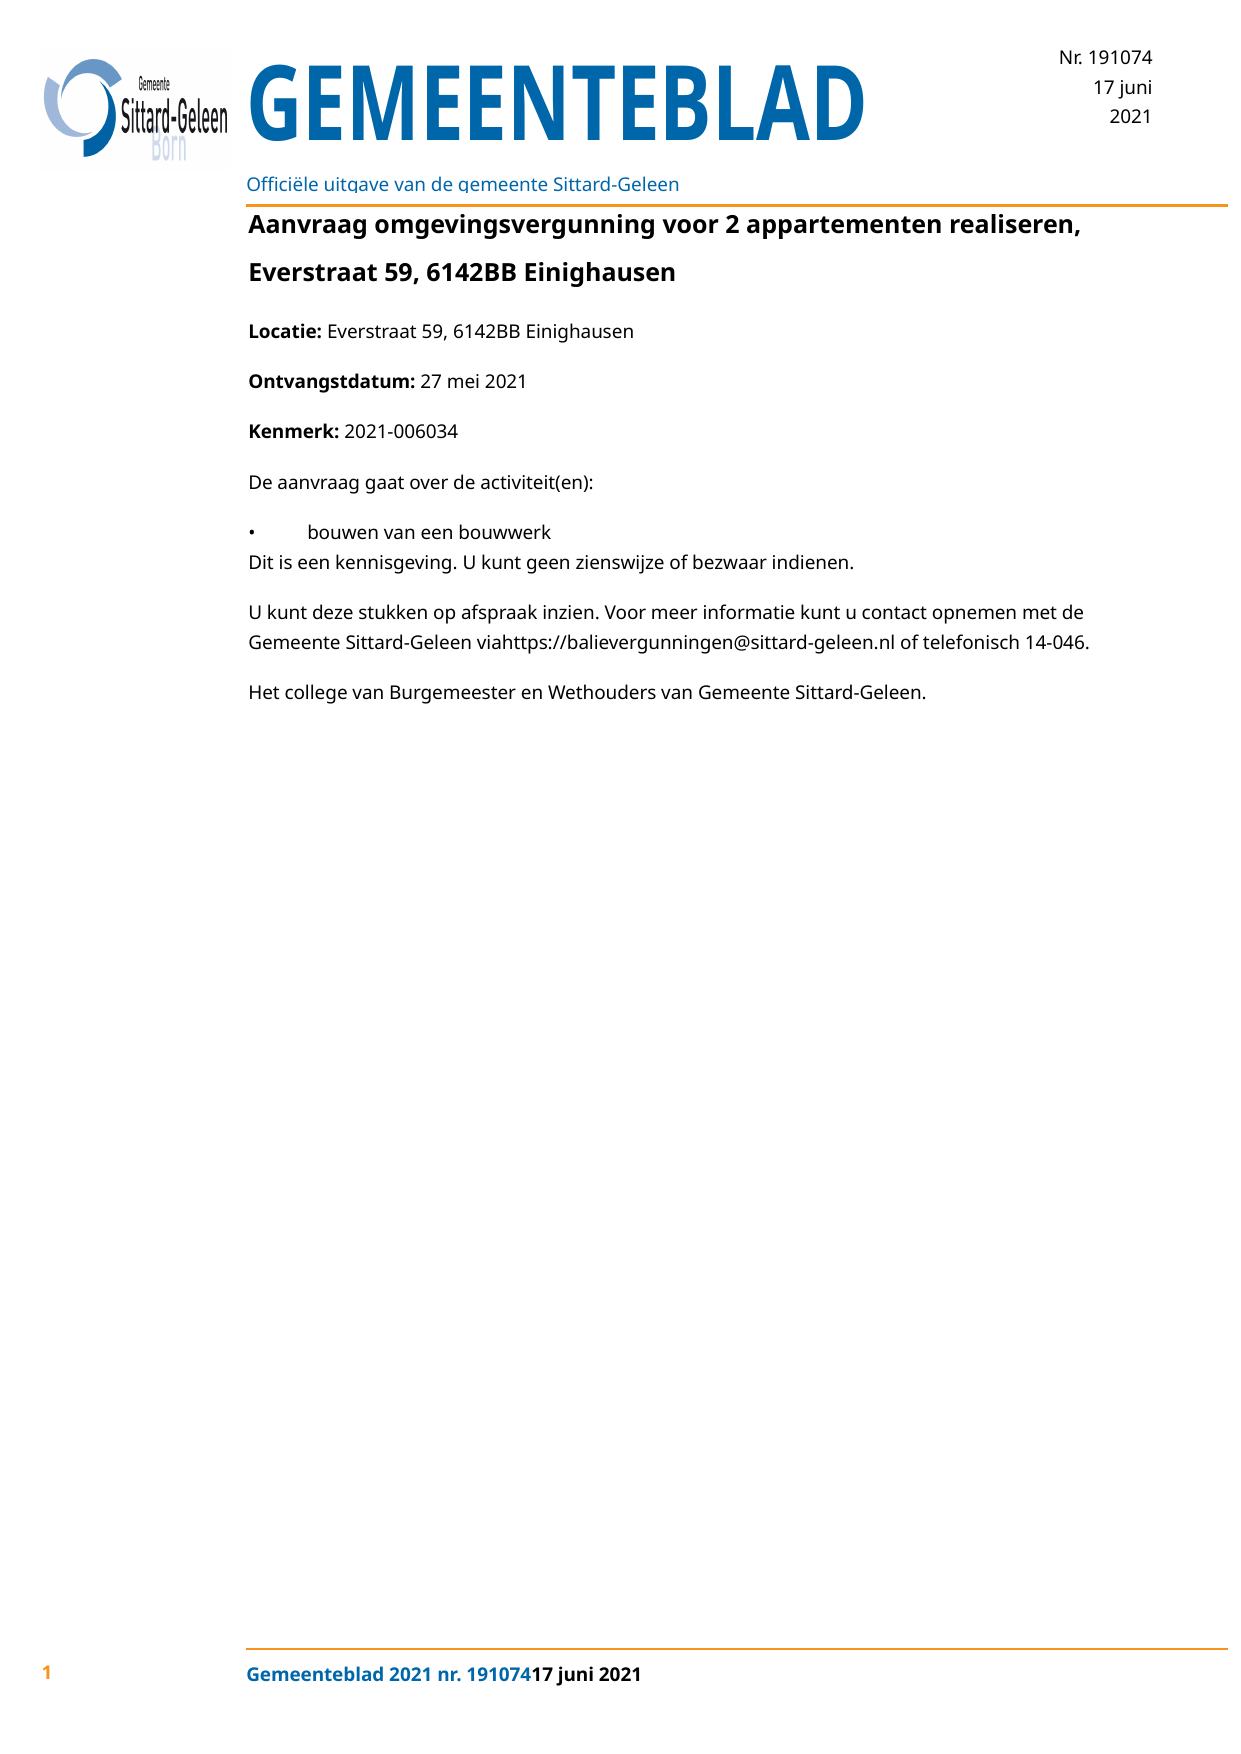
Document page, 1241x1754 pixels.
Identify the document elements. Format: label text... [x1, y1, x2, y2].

list bouwen van een bouwwerk [248, 519, 1152, 545]
text De aanvraag gaat over de activiteit(en): [248, 469, 1152, 495]
text Locatie: Everstraat 59, 6142BB Einighausen [248, 318, 1152, 344]
text Ontvangstdatum: 27 mei 2021 [248, 368, 1152, 394]
text Aanvraag omgevingsvergunning voor 2 appartementen realiseren, Everstraat 59, 6142BB Einighausen [248, 207, 1152, 288]
text Dit is een kennisgeving. U kunt geen zienswijze of bezwaar indienen. [248, 549, 1152, 575]
text Het college van Burgemeester en Wethouders van Gemeente Sittard-Geleen. [248, 679, 1152, 705]
text Kenmerk: 2021-006034 [248, 419, 1152, 444]
text U kunt deze stukken op afspraak inzien. Voor meer informatie kunt u contact opnemen met de Gemeente Sittard-Geleen viahttps://balievergunningen@sittard-geleen.nl of telefonisch 14-046. [248, 599, 1152, 655]
picture [41, 47, 231, 172]
